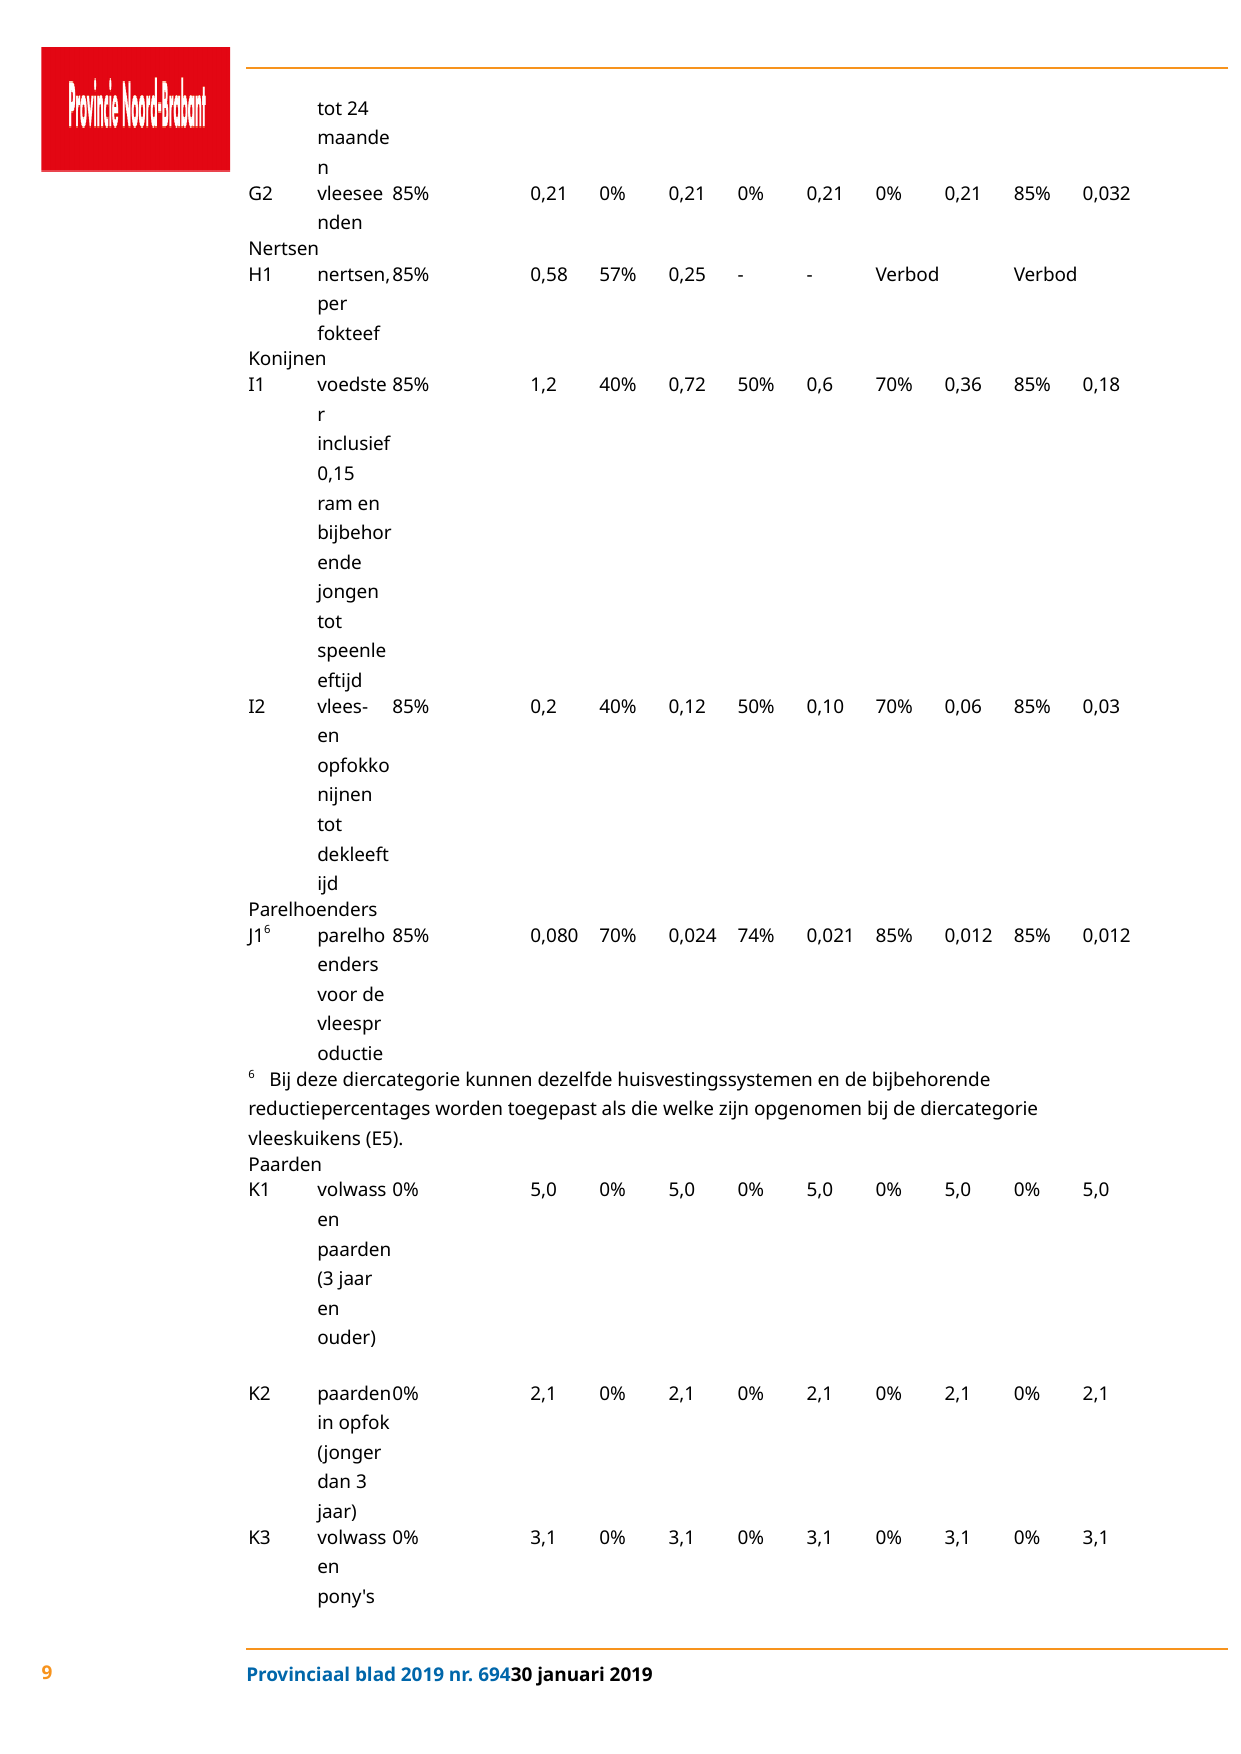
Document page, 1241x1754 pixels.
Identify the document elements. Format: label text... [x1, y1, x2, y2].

table_cell 0,080 [530, 922, 599, 1066]
table_cell 2,1 [806, 1380, 875, 1524]
table_cell 0,18 [1083, 371, 1152, 693]
table_cell [1083, 261, 1152, 346]
table_cell 50% [737, 693, 806, 896]
table_cell 85% [392, 693, 530, 896]
table_cell 1,2 [530, 371, 599, 693]
table_cell 0,21 [668, 180, 737, 235]
table_cell [806, 235, 875, 261]
table_cell 85% [392, 371, 530, 693]
table_cell 0% [737, 1380, 806, 1524]
table_cell 0% [875, 1524, 944, 1609]
table_cell 2,1 [1083, 1380, 1152, 1524]
table_cell 0,024 [668, 922, 737, 1066]
table_cell 85% [1014, 693, 1082, 896]
table_cell 85% [1014, 180, 1082, 235]
table_cell [668, 1151, 737, 1177]
table_cell vlees- en opfokkonijnen tot dekleeftijd [317, 693, 392, 896]
table_cell 6 Bij deze diercategorie kunnen dezelfde huisvestingssystemen en de bijbehorende reductiepercentages worden toegepast als die welke zijn opgenomen bij de diercategorie vleeskuikens (E5). [248, 1066, 1152, 1151]
table_cell 3,1 [806, 1524, 875, 1609]
table_cell 3,1 [944, 1524, 1013, 1609]
table_cell [944, 261, 1013, 346]
table_cell [875, 95, 944, 180]
table_cell 74% [737, 922, 806, 1066]
table_cell [1083, 95, 1152, 180]
table_cell 5,0 [1083, 1177, 1152, 1380]
table_cell 70% [875, 371, 944, 693]
table_cell 0% [599, 1177, 668, 1380]
table_cell [875, 1151, 944, 1177]
table_cell [737, 1151, 806, 1177]
table_cell [875, 235, 944, 261]
table_cell 0,012 [1083, 922, 1152, 1066]
table_cell 0,012 [944, 922, 1013, 1066]
table_cell 0,2 [530, 693, 599, 896]
table_cell 0,6 [806, 371, 875, 693]
table_cell 0% [599, 1524, 668, 1609]
table_cell 0% [392, 1177, 530, 1380]
table_cell [737, 235, 806, 261]
table_cell 85% [392, 922, 530, 1066]
table_cell volwassen paarden (3 jaar en ouder) [317, 1177, 392, 1380]
table_cell 0,03 [1083, 693, 1152, 896]
table_cell 0,021 [806, 922, 875, 1066]
table_cell 2,1 [530, 1380, 599, 1524]
table_cell 0% [737, 1177, 806, 1380]
table_cell 5,0 [530, 1177, 599, 1380]
table_cell K3 [248, 1524, 317, 1609]
table_cell [944, 1151, 1013, 1177]
table_cell 85% [875, 922, 944, 1066]
table_cell [668, 235, 737, 261]
table_cell [392, 235, 599, 261]
table_cell [1014, 95, 1082, 180]
table_cell 57% [599, 261, 668, 346]
table_cell [392, 95, 530, 180]
table_cell [1014, 1151, 1082, 1177]
table_cell 0,032 [1083, 180, 1152, 235]
table_cell - [737, 261, 806, 346]
table_cell I1 [248, 371, 317, 693]
table_cell Parelhoenders [248, 896, 392, 922]
table_cell - [806, 261, 875, 346]
table_cell [1083, 1151, 1152, 1177]
table_cell [530, 95, 599, 180]
table_cell 2,1 [668, 1380, 737, 1524]
table_cell vleeseenden [317, 180, 392, 235]
table_cell K1 [248, 1177, 317, 1380]
table_cell 3,1 [530, 1524, 599, 1609]
table_cell 85% [392, 261, 530, 346]
table_cell Paarden [248, 1151, 392, 1177]
table_cell [668, 896, 737, 922]
table_cell 0% [1014, 1380, 1082, 1524]
table_cell 0,21 [806, 180, 875, 235]
table_cell Verbod [1014, 261, 1082, 346]
table_cell Verbod [875, 261, 944, 346]
table_cell 0% [1014, 1524, 1082, 1609]
table_cell [599, 95, 668, 180]
table_cell [668, 95, 737, 180]
table_cell [392, 1151, 599, 1177]
table_cell [1014, 896, 1082, 922]
table_cell 0% [875, 180, 944, 235]
table_cell tot 24 maanden [317, 95, 392, 180]
table_cell 0% [392, 1380, 530, 1524]
table_cell [599, 235, 668, 261]
table_cell 0% [875, 1177, 944, 1380]
table_cell 40% [599, 693, 668, 896]
table_cell 0,21 [944, 180, 1013, 235]
table_cell G2 [248, 180, 317, 235]
table_cell [944, 896, 1013, 922]
table_cell 50% [737, 371, 806, 693]
table_cell 0,36 [944, 371, 1013, 693]
table_cell [944, 95, 1013, 180]
table_cell 70% [875, 693, 944, 896]
table_cell 0,25 [668, 261, 737, 346]
table_cell [392, 896, 599, 922]
table_cell [806, 896, 875, 922]
table_cell 0% [737, 180, 806, 235]
table_cell [944, 346, 1013, 371]
table_cell 0% [392, 1524, 530, 1609]
table_cell [599, 346, 668, 371]
table_cell 3,1 [1083, 1524, 1152, 1609]
table_cell [1014, 346, 1082, 371]
table_cell [392, 346, 599, 371]
table_cell 0,10 [806, 693, 875, 896]
table_cell volwassen pony's [317, 1524, 392, 1609]
table_cell parelhoenders voor de vleesproductie [317, 922, 392, 1066]
table_cell 3,1 [668, 1524, 737, 1609]
table_cell 85% [392, 180, 530, 235]
table_cell 0,72 [668, 371, 737, 693]
table_cell 5,0 [668, 1177, 737, 1380]
table_cell 2,1 [944, 1380, 1013, 1524]
table_cell 0% [599, 1380, 668, 1524]
table_cell [1014, 235, 1082, 261]
table_cell I2 [248, 693, 317, 896]
table_cell [875, 346, 944, 371]
table_cell 40% [599, 371, 668, 693]
table_cell 85% [1014, 371, 1082, 693]
table_cell [737, 896, 806, 922]
table_cell [806, 95, 875, 180]
table_cell [248, 95, 317, 180]
table_cell Konijnen [248, 346, 392, 371]
table_cell voedster inclusief 0,15 ram en bijbehorende jongen tot speenleeftijd [317, 371, 392, 693]
table_cell 0% [599, 180, 668, 235]
table_cell J16 [248, 922, 317, 1066]
table_cell [944, 235, 1013, 261]
table_cell H1 [248, 261, 317, 346]
table_cell nertsen, per fokteef [317, 261, 392, 346]
table_cell 70% [599, 922, 668, 1066]
table_cell [806, 1151, 875, 1177]
table_cell [737, 95, 806, 180]
table_cell [875, 896, 944, 922]
table_cell paarden in opfok (jonger dan 3 jaar) [317, 1380, 392, 1524]
table_cell [599, 896, 668, 922]
table_cell 0,12 [668, 693, 737, 896]
table_cell [806, 346, 875, 371]
table_cell Nertsen [248, 235, 392, 261]
table_cell [1083, 235, 1152, 261]
table_cell K2 [248, 1380, 317, 1524]
table_cell 0% [1014, 1177, 1082, 1380]
picture [41, 47, 231, 172]
table_cell 0,21 [530, 180, 599, 235]
table_cell 0,58 [530, 261, 599, 346]
table_cell [1083, 896, 1152, 922]
table_cell 5,0 [806, 1177, 875, 1380]
table_cell [737, 346, 806, 371]
table_cell 0,06 [944, 693, 1013, 896]
table_cell [668, 346, 737, 371]
table_cell [1083, 346, 1152, 371]
table_cell 85% [1014, 922, 1082, 1066]
table_cell 5,0 [944, 1177, 1013, 1380]
table_cell 0% [737, 1524, 806, 1609]
table_cell [599, 1151, 668, 1177]
table_cell 0% [875, 1380, 944, 1524]
